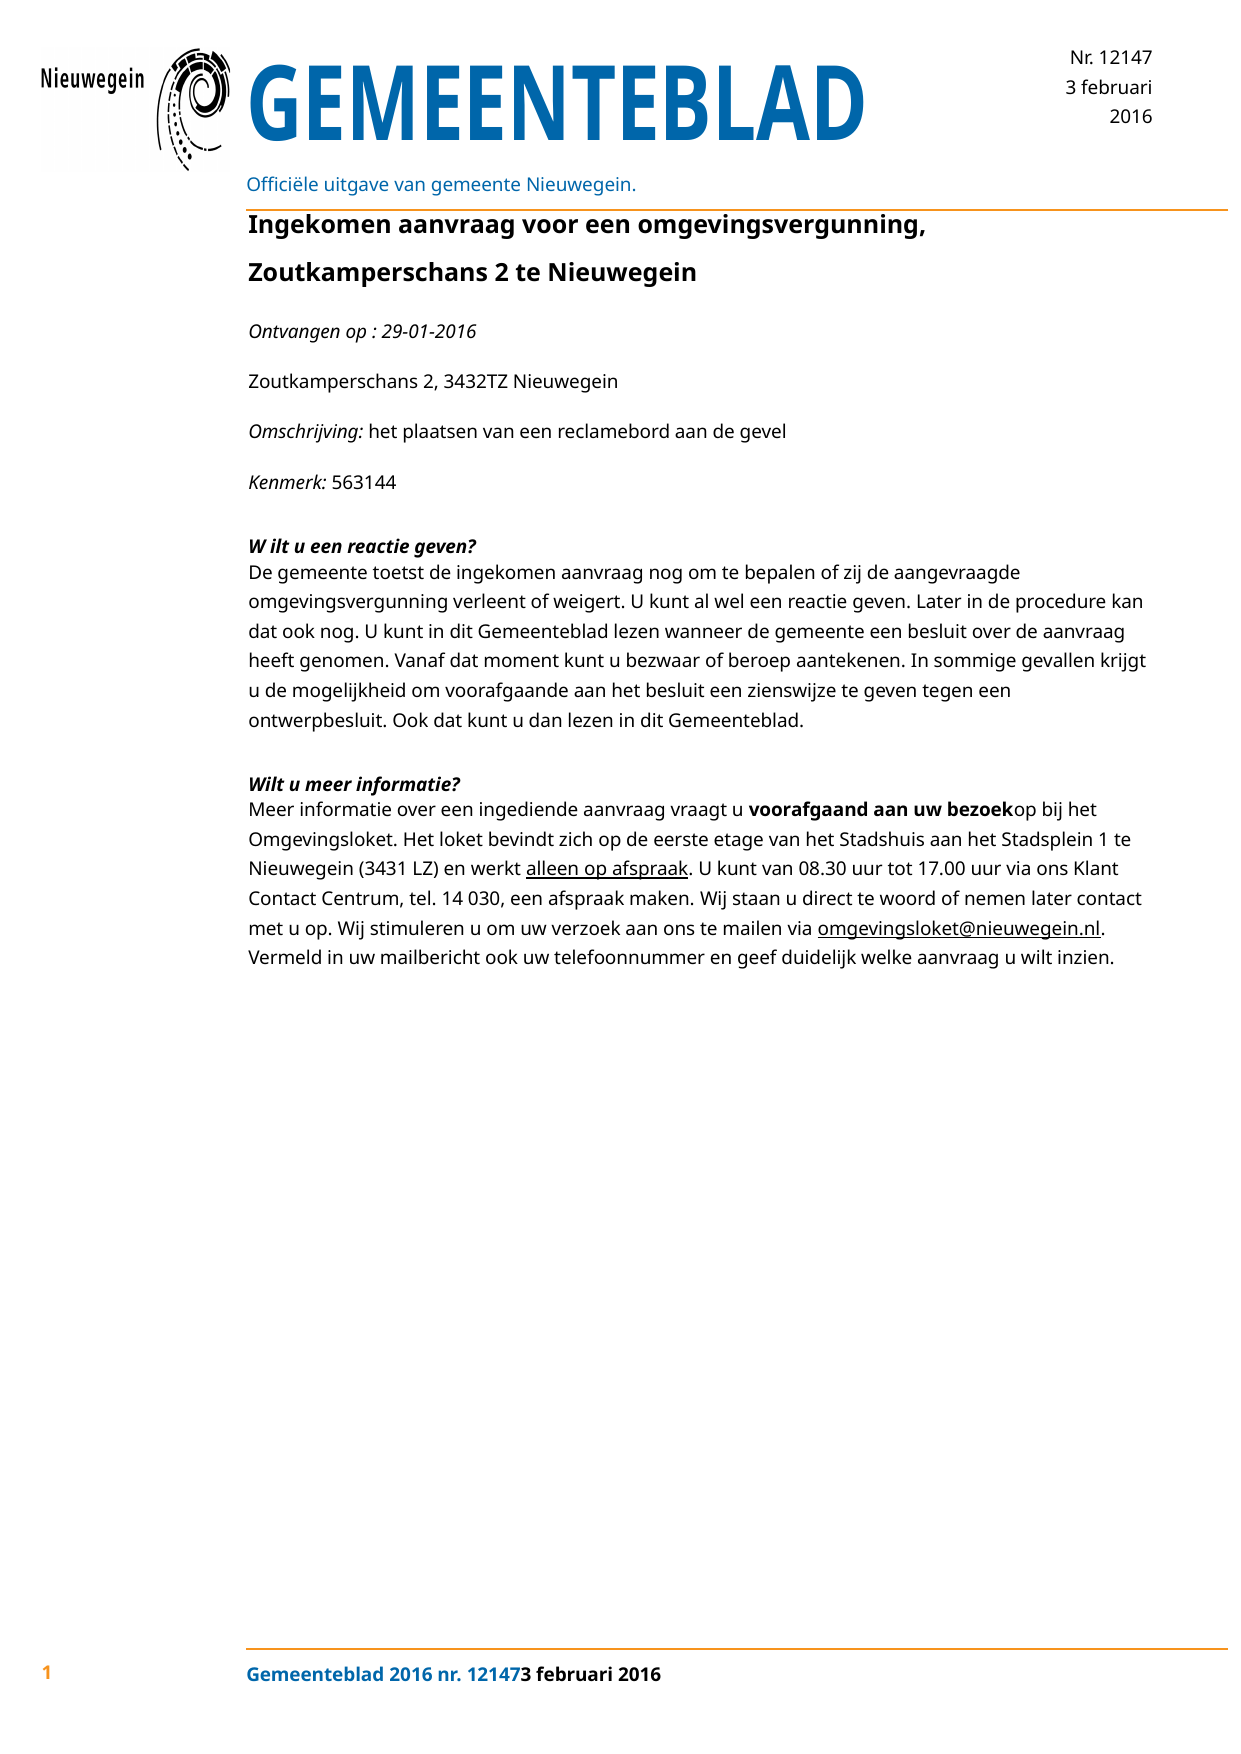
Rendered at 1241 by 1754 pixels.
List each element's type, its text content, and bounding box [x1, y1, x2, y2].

text Wilt u meer informatie? [248, 771, 1152, 796]
text Meer informatie over een ingediende aanvraag vraagt u voorafgaand aan uw bezoekop bij het Omgevingsloket. Het loket bevindt zich op de eerste etage van het Stadshuis aan het Stadsplein 1 te Nieuwegein (3431 LZ) en werkt alleen op afspraak. U kunt van 08.30 uur tot 17.00 uur via ons Klant Contact Centrum, tel. 14 030, een afspraak maken. Wij staan u direct te woord of nemen later contact met u op. Wij stimuleren u om uw verzoek aan ons te mailen via omgevingsloket@nieuwegein.nl. Vermeld in uw mailbericht ook uw telefoonnummer en geef duidelijk welke aanvraag u wilt inzien. [248, 796, 1152, 970]
text Zoutkamperschans 2, 3432TZ Nieuwegein [248, 368, 1152, 394]
text De gemeente toetst de ingekomen aanvraag nog om te bepalen of zij de aangevraagde omgevingsvergunning verleent of weigert. U kunt al wel een reactie geven. Later in de procedure kan dat ook nog. U kunt in dit Gemeenteblad lezen wanneer de gemeente een besluit over de aanvraag heeft genomen. Vanaf dat moment kunt u bezwaar of beroep aantekenen. In sommige gevallen krijgt u de mogelijkheid om voorafgaande aan het besluit een zienswijze te geven tegen een ontwerpbesluit. Ook dat kunt u dan lezen in dit Gemeenteblad. [248, 559, 1152, 732]
text Kenmerk: 563144 [248, 469, 1152, 495]
text Omschrijving: het plaatsen van een reclamebord aan de gevel [248, 419, 1152, 444]
text W ilt u een reactie geven? [248, 533, 1152, 559]
text Ontvangen op : 29-01-2016 [248, 318, 1152, 344]
text Ingekomen aanvraag voor een omgevingsvergunning, Zoutkamperschans 2 te Nieuwegein [248, 211, 1152, 288]
picture [41, 47, 231, 172]
